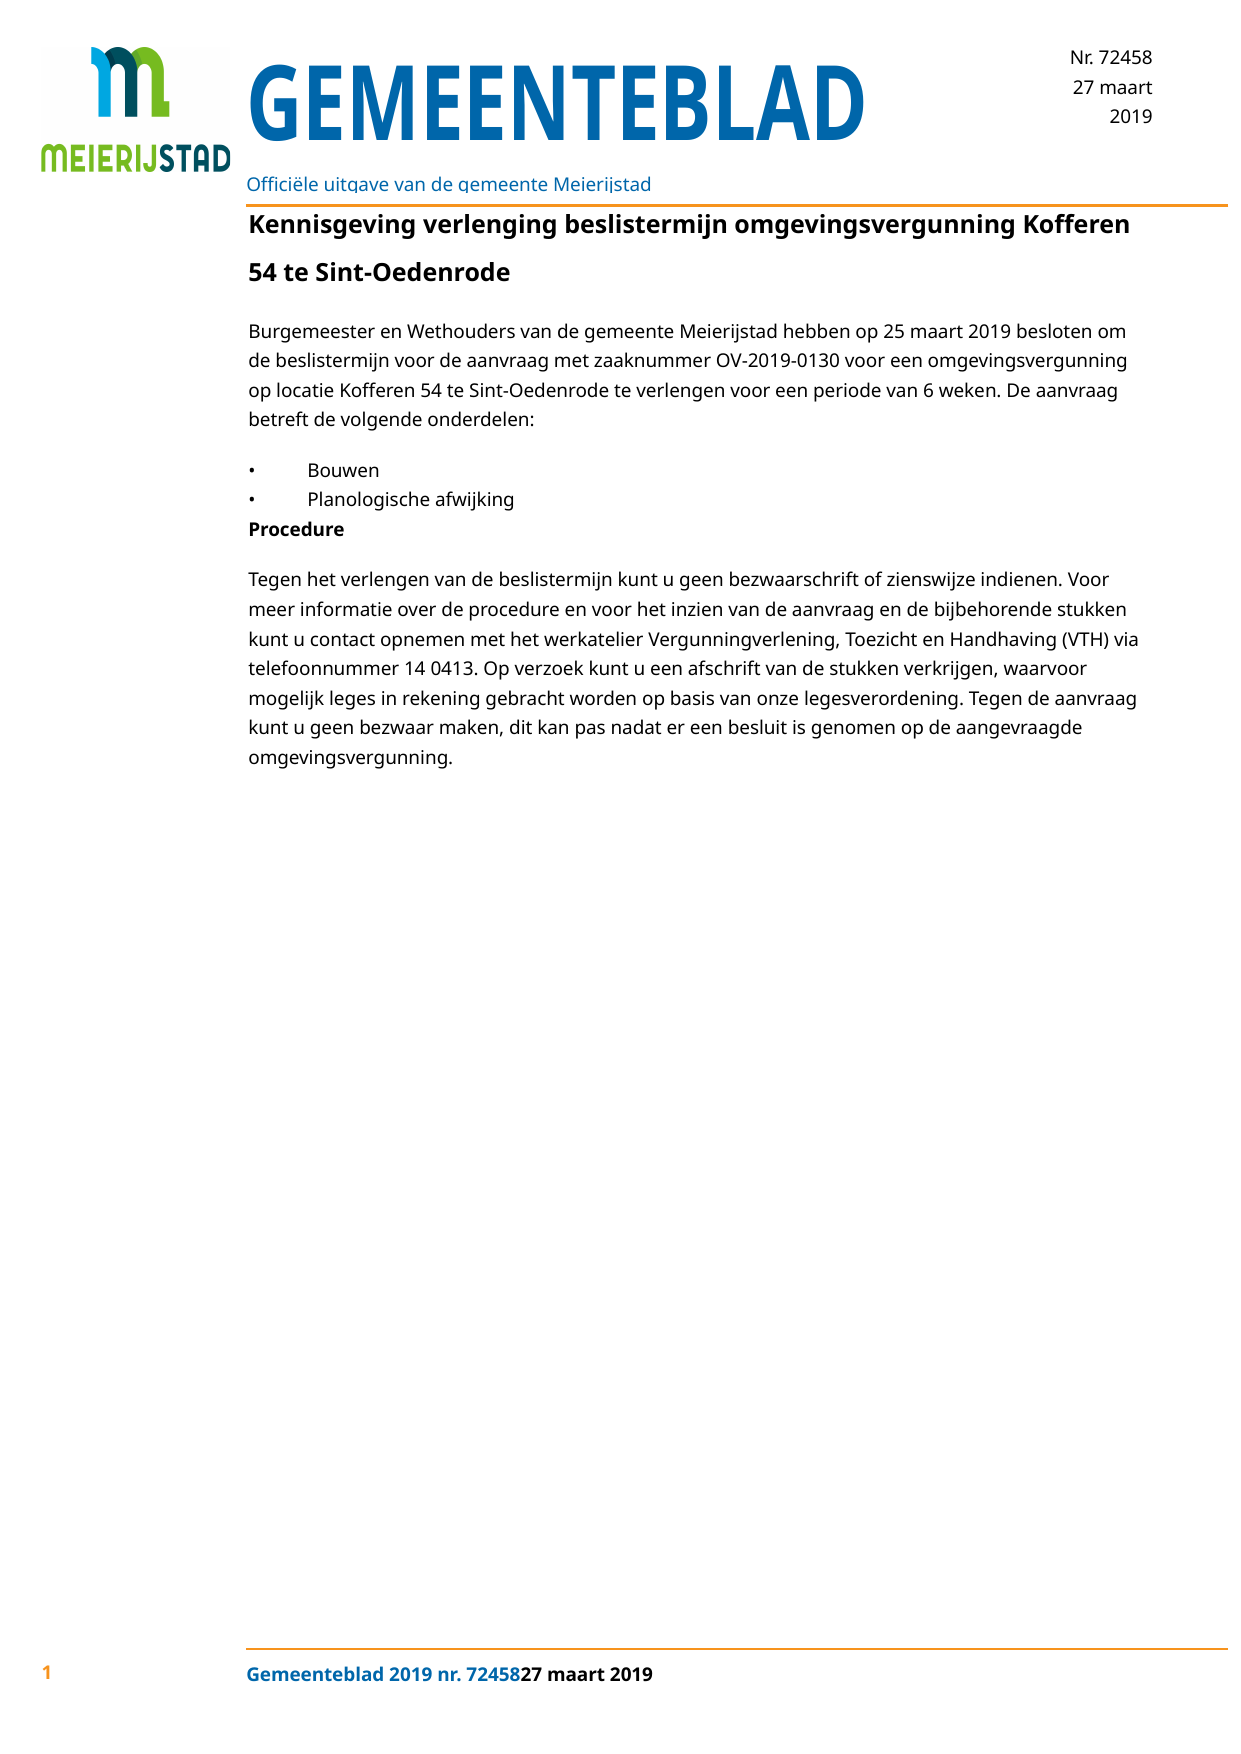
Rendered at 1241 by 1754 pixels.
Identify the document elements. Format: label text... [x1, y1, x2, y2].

text Kennisgeving verlenging beslistermijn omgevingsvergunning Kofferen 54 te Sint-Oedenrode [248, 207, 1152, 288]
list Planologische afwijking [248, 487, 1152, 512]
text Burgemeester en Wethouders van de gemeente Meierijstad hebben op 25 maart 2019 besloten om de beslistermijn voor de aanvraag met zaaknummer OV-2019-0130 voor een omgevingsvergunning op locatie Kofferen 54 te Sint-Oedenrode te verlengen voor een periode van 6 weken. De aanvraag betreft de volgende onderdelen: [248, 318, 1152, 432]
picture [41, 47, 231, 172]
list Bouwen [248, 457, 1152, 483]
text Tegen het verlengen van de beslistermijn kunt u geen bezwaarschrift of zienswijze indienen. Voor meer informatie over de procedure en voor het inzien van de aanvraag en de bijbehorende stukken kunt u contact opnemen met het werkatelier Vergunningverlening, Toezicht en Handhaving (VTH) via telefoonnummer 14 0413. Op verzoek kunt u een afschrift van de stukken verkrijgen, waarvoor mogelijk leges in rekening gebracht worden op basis van onze legesverordening. Tegen de aanvraag kunt u geen bezwaar maken, dit kan pas nadat er een besluit is genomen op de aangevraagde omgevingsvergunning. [248, 567, 1152, 770]
text Procedure [248, 516, 1152, 542]
